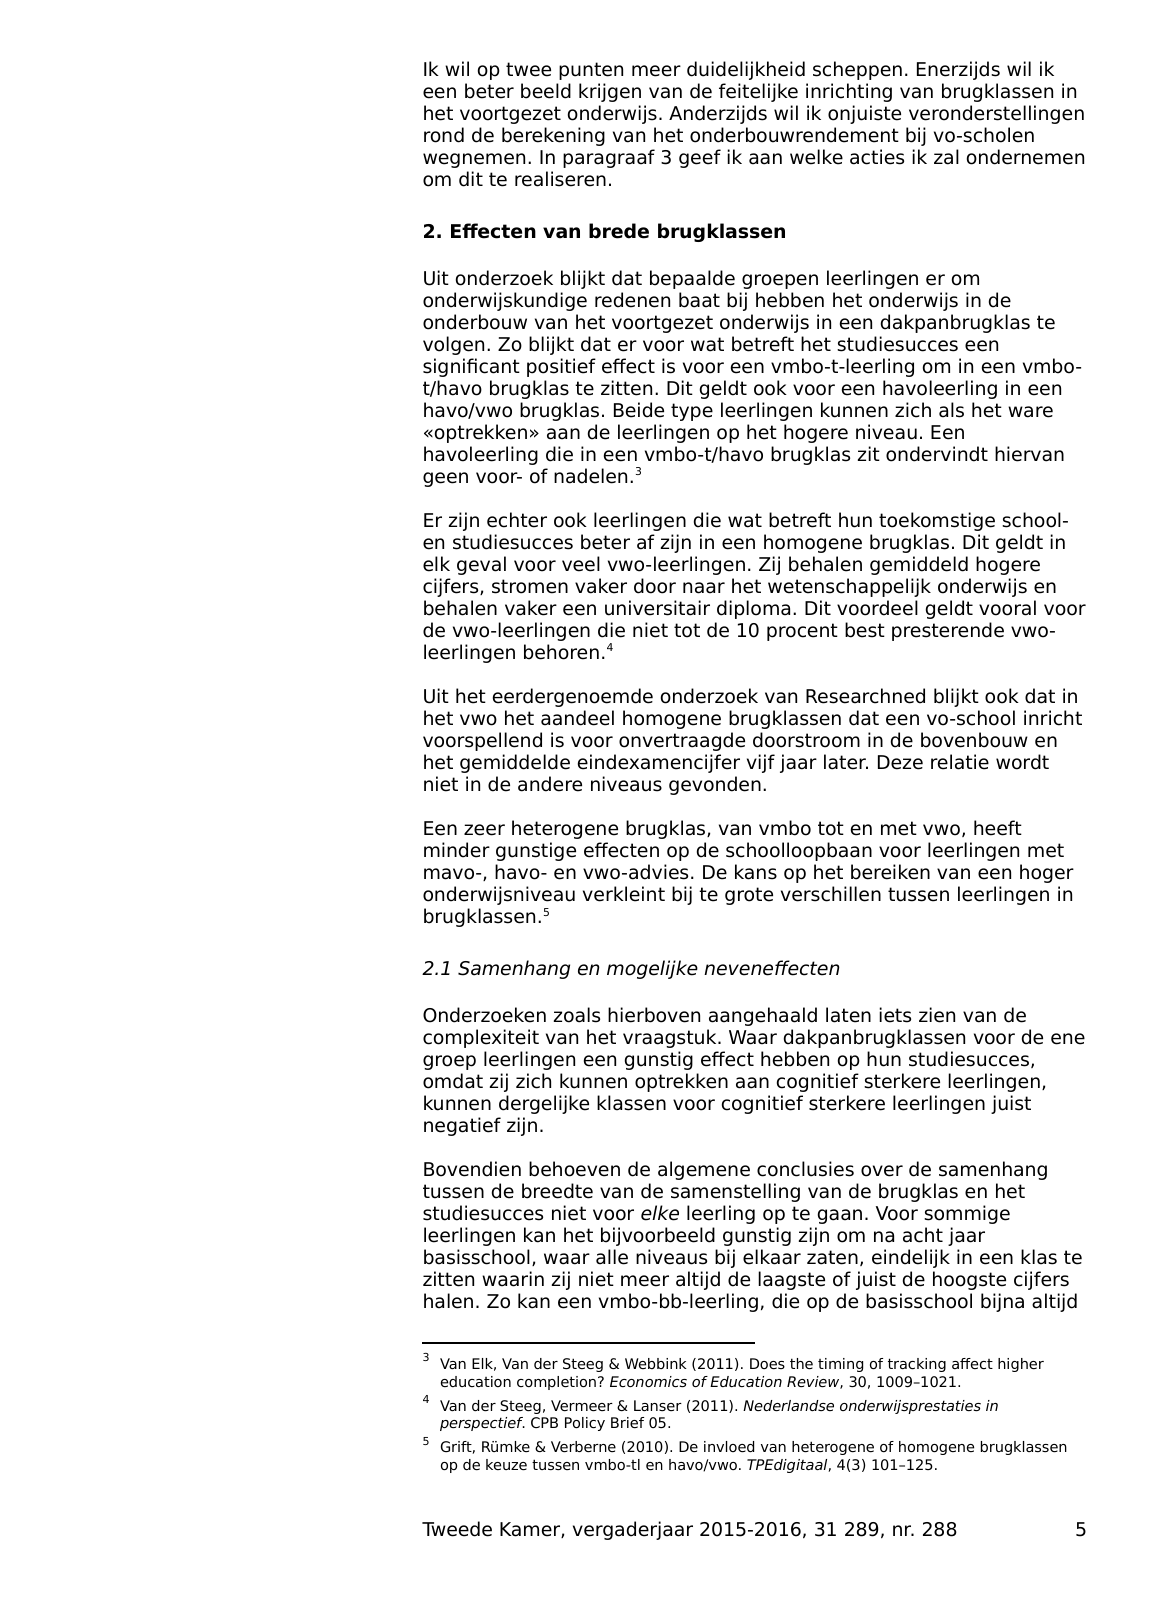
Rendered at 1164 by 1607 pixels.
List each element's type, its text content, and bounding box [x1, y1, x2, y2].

text Uit het eerdergenoemde onderzoek van Researchned blijkt ook dat in het vwo het aandeel homogene brugklassen dat een vo-school inricht voorspellend is voor onvertraagde doorstroom in de bovenbouw en het gemiddelde eindexamencijfer vijf jaar later. Deze relatie wordt niet in de andere niveaus gevonden. [422, 686, 1087, 796]
subtitle 2.1 Samenhang en mogelijke neveneffecten [422, 958, 1087, 980]
text Ik wil op twee punten meer duidelijkheid scheppen. Enerzijds wil ik een beter beeld krijgen van de feitelijke inrichting van brugklassen in het voortgezet onderwijs. Anderzijds wil ik onjuiste veronderstellingen rond de berekening van het onderbouwrendement bij vo-scholen wegnemen. In paragraaf 3 geef ik aan welke acties ik zal ondernemen om dit te realiseren. [422, 59, 1087, 191]
subtitle 2. Effecten van brede brugklassen [422, 221, 1087, 243]
text Onderzoeken zoals hierboven aangehaald laten iets zien van de complexiteit van het vraagstuk. Waar dakpanbrugklassen voor de ene groep leerlingen een gunstig effect hebben op hun studiesucces, omdat zij zich kunnen optrekken aan cognitief sterkere leerlingen, kunnen dergelijke klassen voor cognitief sterkere leerlingen juist negatief zijn. [422, 1005, 1087, 1137]
text Van Elk, Van der Steeg & Webbink (2011). Does the timing of tracking affect higher education completion? Economics of Education Review, 30, 1009–1021. [422, 1352, 1087, 1391]
text Uit onderzoek blijkt dat bepaalde groepen leerlingen er om onderwijskundige redenen baat bij hebben het onderwijs in de onderbouw van het voortgezet onderwijs in een dakpanbrugklas te volgen. Zo blijkt dat er voor wat betreft het studiesucces een significant positief effect is voor een vmbo-t-leerling om in een vmbo-t/havo brugklas te zitten. Dit geldt ook voor een havoleerling in een havo/vwo brugklas. Beide type leerlingen kunnen zich als het ware «optrekken» aan de leerlingen op het hogere niveau. Een havoleerling die in een vmbo-t/havo brugklas zit ondervindt hiervan geen voor- of nadelen. [422, 268, 1087, 488]
text Bovendien behoeven de algemene conclusies over de samenhang tussen de breedte van de samenstelling van de brugklas en het studiesucces niet voor elke leerling op te gaan. Voor sommige leerlingen kan het bijvoorbeeld gunstig zijn om na acht jaar basisschool, waar alle niveaus bij elkaar zaten, eindelijk in een klas te zitten waarin zij niet meer altijd de laagste of juist de hoogste cijfers halen. Zo kan een vmbo-bb-leerling, die op de basisschool bijna altijd [422, 1159, 1087, 1313]
text Grift, Rümke & Verberne (2010). De invloed van heterogene of homogene brugklassen op de keuze tussen vmbo-tl en havo/vwo. TPEdigitaal, 4(3) 101–125. [422, 1435, 1087, 1474]
text Er zijn echter ook leerlingen die wat betreft hun toekomstige school- en studiesucces beter af zijn in een homogene brugklas. Dit geldt in elk geval voor veel vwo-leerlingen. Zij behalen gemiddeld hogere cijfers, stromen vaker door naar het wetenschappelijk onderwijs en behalen vaker een universitair diploma. Dit voordeel geldt vooral voor de vwo-leerlingen die niet tot de 10 procent best presterende vwo-leerlingen behoren. [422, 510, 1087, 664]
text Van der Steeg, Vermeer & Lanser (2011). Nederlandse onderwijsprestaties in perspectief. CPB Policy Brief 05. [422, 1393, 1087, 1432]
text Een zeer heterogene brugklas, van vmbo tot en met vwo, heeft minder gunstige effecten op de schoolloopbaan voor leerlingen met mavo-, havo- en vwo-advies. De kans op het bereiken van een hoger onderwijsniveau verkleint bij te grote verschillen tussen leerlingen in brugklassen. [422, 818, 1087, 928]
